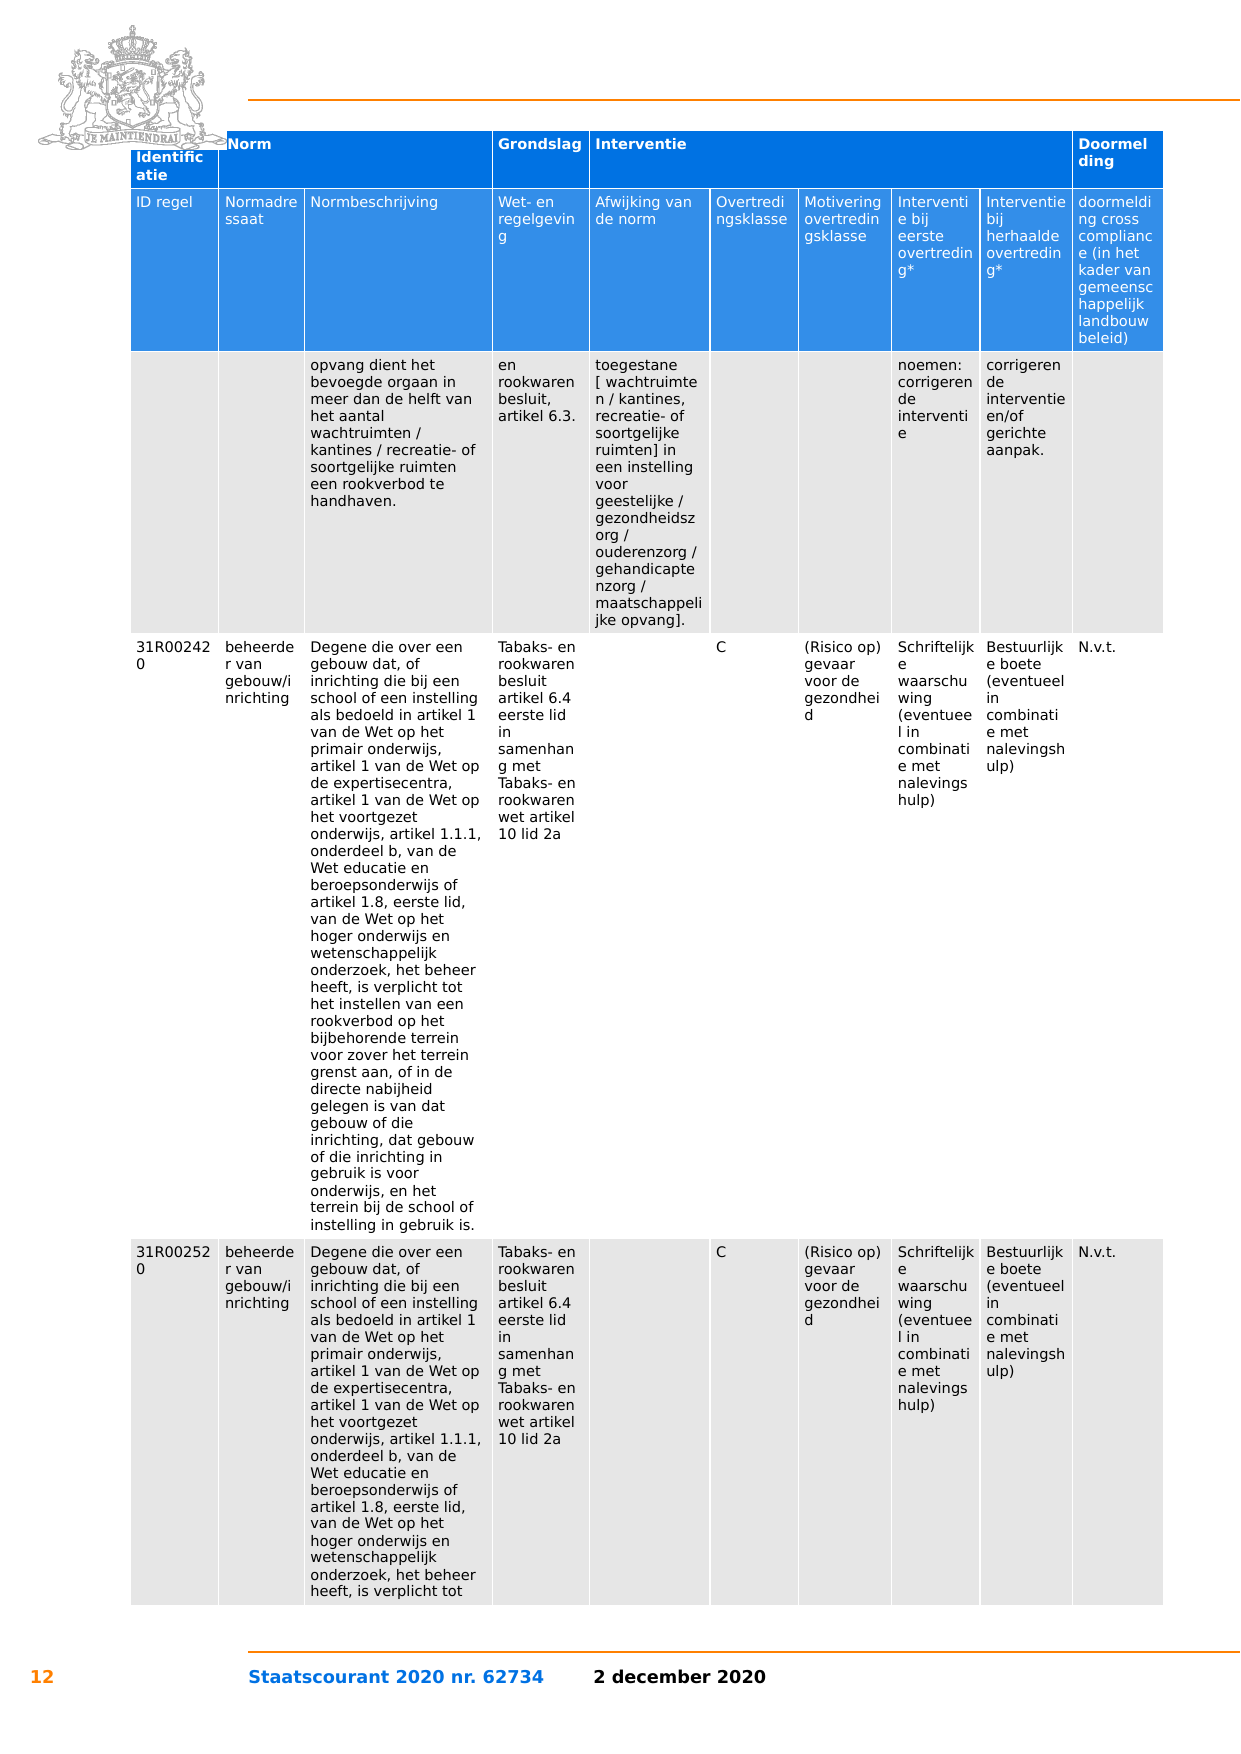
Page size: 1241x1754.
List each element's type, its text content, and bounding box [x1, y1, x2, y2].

table_header Identificatie [131, 150, 218, 188]
table_cell Motivering overtredingsklasse [799, 189, 891, 351]
table_cell toegestane [ wachtruimten / kantines, recreatie- of soortgelijke ruimten] in een instelling voor geestelijke / gezondheidszorg / ouderenzorg / gehandicaptenzorg / maatschappelijke opvang]. [590, 352, 709, 633]
table_header Norm [219, 131, 492, 188]
table_cell Interventie bij eerste overtreding* [892, 189, 979, 351]
table_header Interventie [590, 131, 1072, 188]
table_cell doormelding cross compliance (in het kader van gemeenschappelijk landbouwbeleid) [1073, 189, 1163, 351]
table_cell noemen: corrigerende interventie [892, 352, 979, 633]
table_cell beheerder van gebouw/inrichting [219, 1239, 304, 1605]
table_cell Tabaks- en rookwarenbesluit artikel 6.4 eerste lid in samenhang met Tabaks- en rookwarenwet artikel 10 lid 2a [493, 1239, 589, 1605]
table_cell beheerder van gebouw/inrichting [219, 634, 304, 1238]
table_cell Schriftelijke waarschuwing (eventueel in combinatie met nalevingshulp) [892, 634, 979, 1238]
table_cell Afwijking van de norm [590, 189, 709, 351]
table_cell ID regel [131, 189, 218, 351]
table_cell Schriftelijke waarschuwing (eventueel in combinatie met nalevingshulp) [892, 1239, 979, 1605]
picture [38, 25, 227, 150]
table_cell 31R002420 [131, 634, 218, 1238]
table_cell corrigerende interventie en/of gerichte aanpak. [981, 352, 1072, 633]
table_cell [590, 1239, 709, 1605]
table_cell en rookwarenbesluit, artikel 6.3. [493, 352, 589, 633]
table_cell [131, 352, 218, 633]
table_cell [799, 352, 891, 633]
table_cell Bestuurlijke boete (eventueel in combinatie met nalevingshulp) [981, 1239, 1072, 1605]
table_cell Bestuurlijke boete (eventueel in combinatie met nalevingshulp) [981, 634, 1072, 1238]
table_cell 31R002520 [131, 1239, 218, 1605]
table_cell [590, 634, 709, 1238]
table_cell Normbeschrijving [305, 189, 492, 351]
table_cell C [711, 1239, 798, 1605]
table_cell Degene die over een gebouw dat, of inrichting die bij een school of een instelling als bedoeld in artikel 1 van de Wet op het primair onderwijs, artikel 1 van de Wet op de expertisecentra, artikel 1 van de Wet op het voortgezet onderwijs, artikel 1.1.1, onderdeel b, van de Wet educatie en beroepsonderwijs of artikel 1.8, eerste lid, van de Wet op het hoger onderwijs en wetenschappelijk onderzoek, het beheer heeft, is verplicht tot [305, 1239, 492, 1605]
table_cell N.v.t. [1073, 1239, 1163, 1605]
table_cell [219, 352, 304, 633]
table_cell Overtredingsklasse [711, 189, 798, 351]
table_cell Normadressaat [219, 189, 304, 351]
table_cell (Risico op) gevaar voor de gezondheid [799, 1239, 891, 1605]
table_cell C [711, 634, 798, 1238]
table_cell [711, 352, 798, 633]
table_cell N.v.t. [1073, 634, 1163, 1238]
table_header Doormelding [1073, 131, 1163, 188]
table_cell [1073, 352, 1163, 633]
table_header Grondslag [493, 131, 589, 188]
table_cell Interventie bij herhaalde overtreding* [981, 189, 1072, 351]
table_cell (Risico op) gevaar voor de gezondheid [799, 634, 891, 1238]
table_cell opvang dient het bevoegde orgaan in meer dan de helft van het aantal wachtruimten / kantines / recreatie- of soortgelijke ruimten een rookverbod te handhaven. [305, 352, 492, 633]
table_cell Degene die over een gebouw dat, of inrichting die bij een school of een instelling als bedoeld in artikel 1 van de Wet op het primair onderwijs, artikel 1 van de Wet op de expertisecentra, artikel 1 van de Wet op het voortgezet onderwijs, artikel 1.1.1, onderdeel b, van de Wet educatie en beroepsonderwijs of artikel 1.8, eerste lid, van de Wet op het hoger onderwijs en wetenschappelijk onderzoek, het beheer heeft, is verplicht tot het instellen van een rookverbod op het bijbehorende terrein voor zover het terrein grenst aan, of in de directe nabijheid gelegen is van dat gebouw of die inrichting, dat gebouw of die inrichting in gebruik is voor onderwijs, en het terrein bij de school of instelling in gebruik is. [305, 634, 492, 1238]
table_cell Wet- en regelgeving [493, 189, 589, 351]
table_cell Tabaks- en rookwarenbesluit artikel 6.4 eerste lid in samenhang met Tabaks- en rookwarenwet artikel 10 lid 2a [493, 634, 589, 1238]
